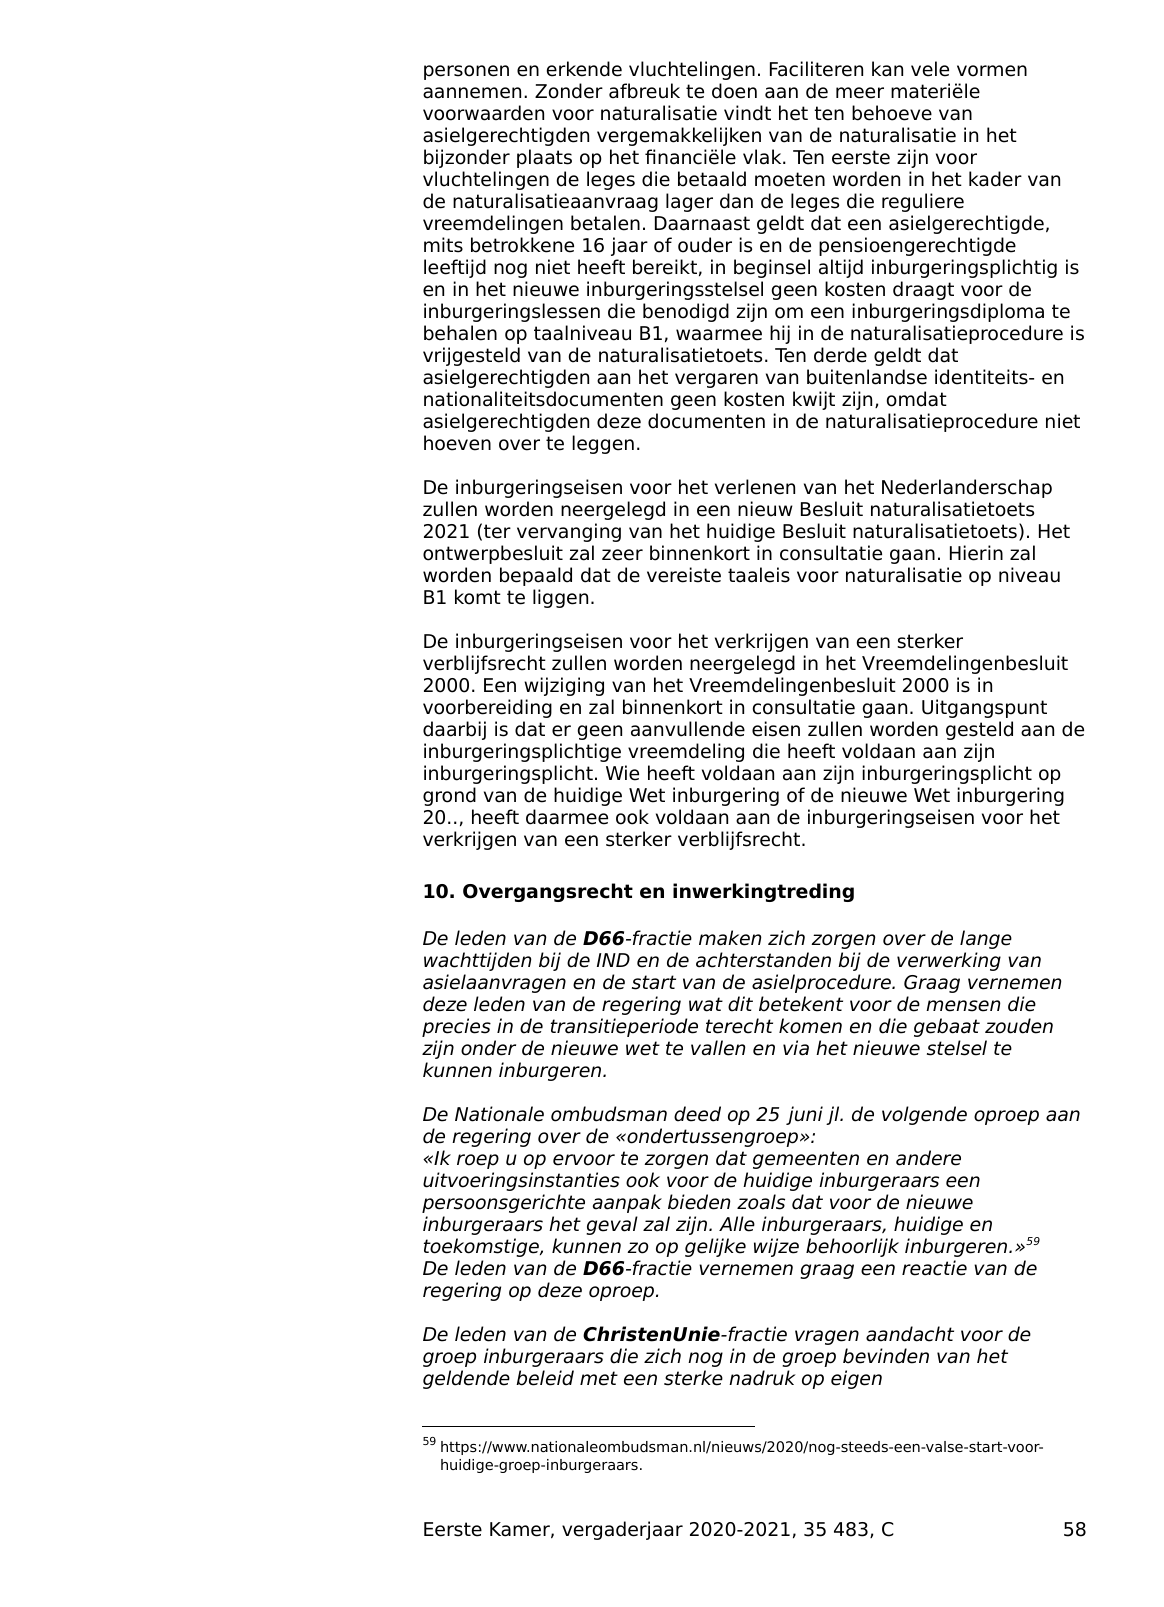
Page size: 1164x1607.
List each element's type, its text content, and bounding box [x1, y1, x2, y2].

text https://www.nationaleombudsman.nl/nieuws/2020/nog-steeds-een-valse-start-voor-huidige-groep-inburgeraars. [422, 1435, 1087, 1474]
text De Nationale ombudsman deed op 25 juni jl. de volgende oproep aan de regering over de «ondertussengroep»: [422, 1104, 1087, 1148]
text De leden van de D66-fractie vernemen graag een reactie van de regering op deze oproep. [422, 1258, 1087, 1302]
text De inburgeringseisen voor het verlenen van het Nederlanderschap zullen worden neergelegd in een nieuw Besluit naturalisatietoets 2021 (ter vervanging van het huidige Besluit naturalisatietoets). Het ontwerpbesluit zal zeer binnenkort in consultatie gaan. Hierin zal worden bepaald dat de vereiste taaleis voor naturalisatie op niveau B1 komt te liggen. [422, 477, 1087, 609]
text De leden van de ChristenUnie-fractie vragen aandacht voor de groep inburgeraars die zich nog in de groep bevinden van het geldende beleid met een sterke nadruk op eigen [422, 1324, 1087, 1390]
text personen en erkende vluchtelingen. Faciliteren kan vele vormen aannemen. Zonder afbreuk te doen aan de meer materiële voorwaarden voor naturalisatie vindt het ten behoeve van asielgerechtigden vergemakkelijken van de naturalisatie in het bijzonder plaats op het financiële vlak. Ten eerste zijn voor vluchtelingen de leges die betaald moeten worden in het kader van de naturalisatieaanvraag lager dan de leges die reguliere vreemdelingen betalen. Daarnaast geldt dat een asielgerechtigde, mits betrokkene 16 jaar of ouder is en de pensioengerechtigde leeftijd nog niet heeft bereikt, in beginsel altijd inburgeringsplichtig is en in het nieuwe inburgeringsstelsel geen kosten draagt voor de inburgeringslessen die benodigd zijn om een inburgeringsdiploma te behalen op taalniveau B1, waarmee hij in de naturalisatieprocedure is vrijgesteld van de naturalisatietoets. Ten derde geldt dat asielgerechtigden aan het vergaren van buitenlandse identiteits- en nationaliteitsdocumenten geen kosten kwijt zijn, omdat asielgerechtigden deze documenten in de naturalisatieprocedure niet hoeven over te leggen. [422, 59, 1087, 455]
text De leden van de D66-fractie maken zich zorgen over de lange wachttijden bij de IND en de achterstanden bij de verwerking van asielaanvragen en de start van de asielprocedure. Graag vernemen deze leden van de regering wat dit betekent voor de mensen die precies in de transitieperiode terecht komen en die gebaat zouden zijn onder de nieuwe wet te vallen en via het nieuwe stelsel te kunnen inburgeren. [422, 928, 1087, 1082]
text De inburgeringseisen voor het verkrijgen van een sterker verblijfsrecht zullen worden neergelegd in het Vreemdelingenbesluit 2000. Een wijziging van het Vreemdelingenbesluit 2000 is in voorbereiding en zal binnenkort in consultatie gaan. Uitgangspunt daarbij is dat er geen aanvullende eisen zullen worden gesteld aan de inburgeringsplichtige vreemdeling die heeft voldaan aan zijn inburgeringsplicht. Wie heeft voldaan aan zijn inburgeringsplicht op grond van de huidige Wet inburgering of de nieuwe Wet inburgering 20.., heeft daarmee ook voldaan aan de inburgeringseisen voor het verkrijgen van een sterker verblijfsrecht. [422, 631, 1087, 851]
text «Ik roep u op ervoor te zorgen dat gemeenten en andere uitvoeringsinstanties ook voor de huidige inburgeraars een persoonsgerichte aanpak bieden zoals dat voor de nieuwe inburgeraars het geval zal zijn. Alle inburgeraars, huidige en toekomstige, kunnen zo op gelijke wijze behoorlijk inburgeren.» [422, 1148, 1087, 1258]
subtitle 10. Overgangsrecht en inwerkingtreding [422, 881, 1087, 903]
